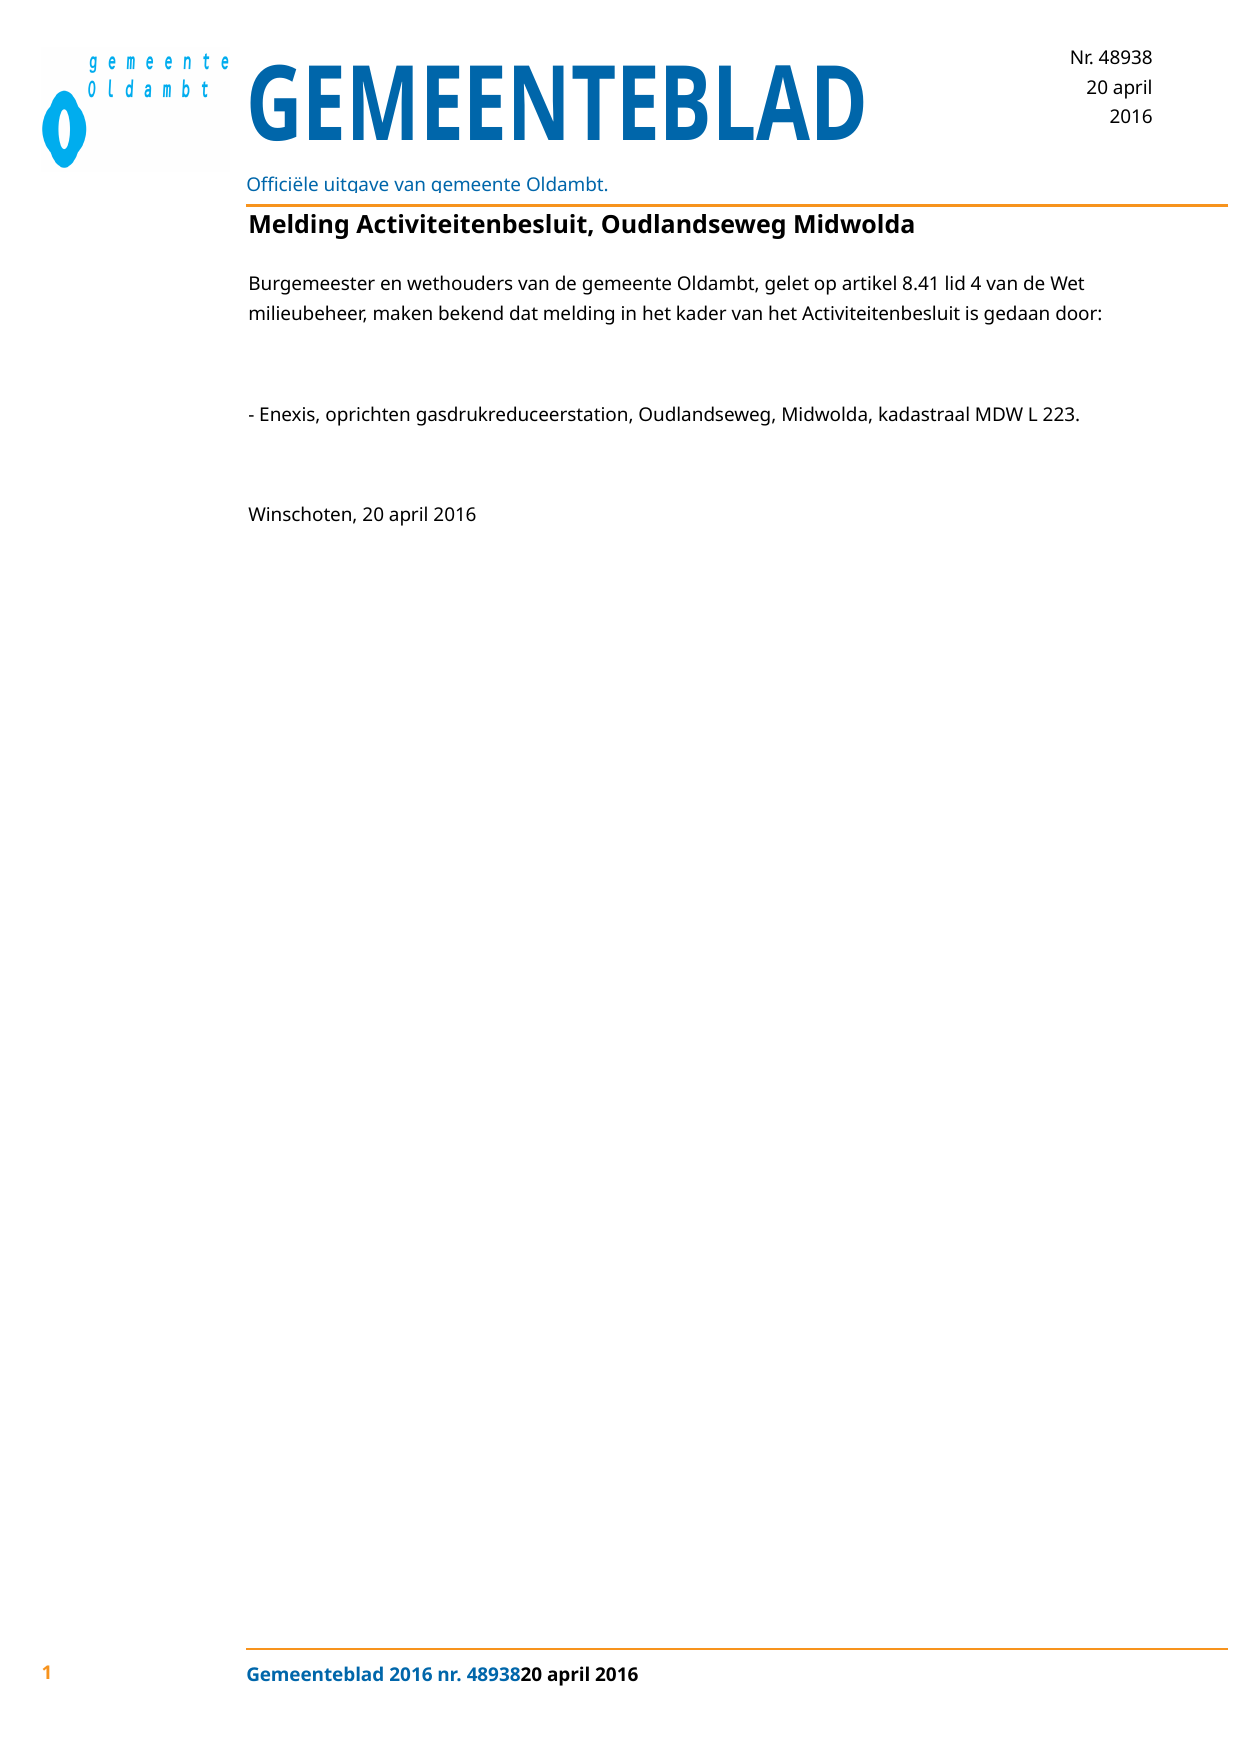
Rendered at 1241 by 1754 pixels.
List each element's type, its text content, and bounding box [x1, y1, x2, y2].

picture [41, 47, 231, 172]
text Burgemeester en wethouders van de gemeente Oldambt, gelet op artikel 8.41 lid 4 van de Wet milieubeheer, maken bekend dat melding in het kader van het Activiteitenbesluit is gedaan door: [248, 270, 1152, 326]
text - Enexis, oprichten gasdrukreduceerstation, Oudlandseweg, Midwolda, kadastraal MDW L 223. [248, 401, 1152, 426]
text Winschoten, 20 april 2016 [248, 502, 1152, 527]
text Melding Activiteitenbesluit, Oudlandseweg Midwolda [248, 207, 1152, 241]
